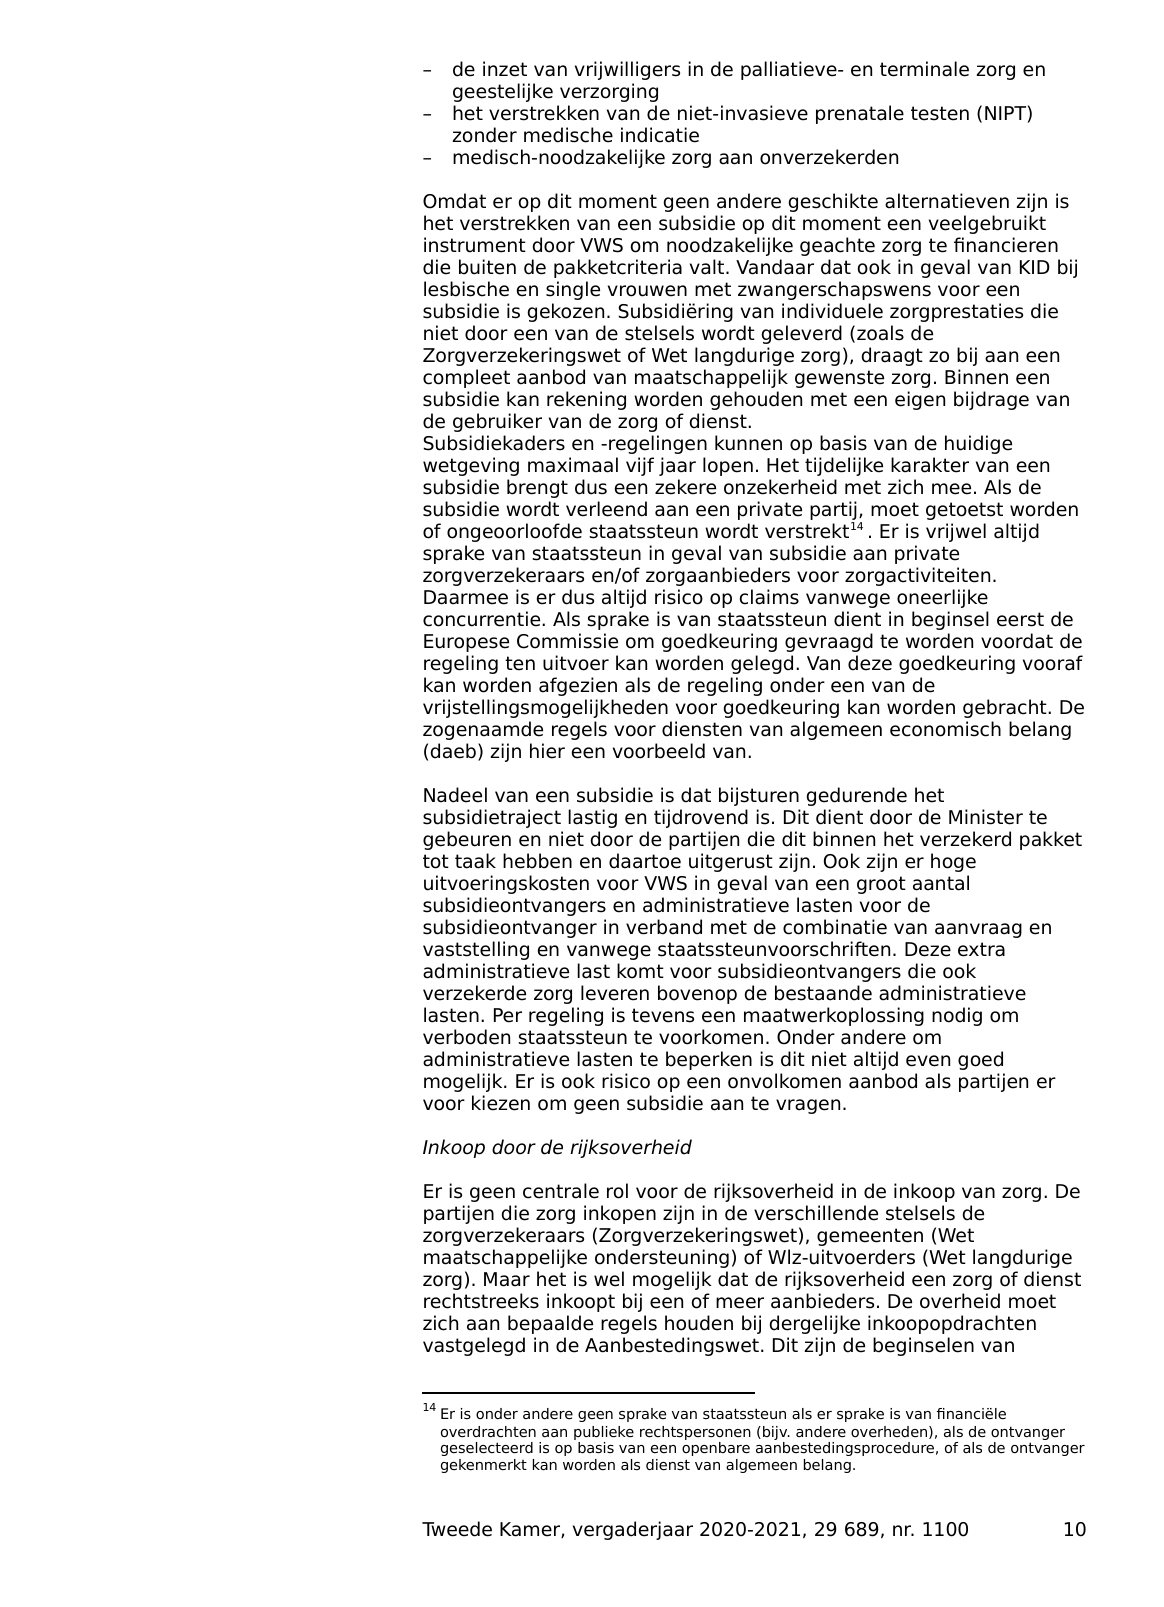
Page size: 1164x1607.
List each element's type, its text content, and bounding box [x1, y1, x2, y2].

text Er is geen centrale rol voor de rijksoverheid in de inkoop van zorg. De partijen die zorg inkopen zijn in de verschillende stelsels de zorgverzekeraars (Zorgverzekeringswet), gemeenten (Wet maatschappelijke ondersteuning) of Wlz-uitvoerders (Wet langdurige zorg). Maar het is wel mogelijk dat de rijksoverheid een zorg of dienst rechtstreeks inkoopt bij een of meer aanbieders. De overheid moet zich aan bepaalde regels houden bij dergelijke inkoopopdrachten vastgelegd in de Aanbestedingswet. Dit zijn de beginselen van [422, 1181, 1087, 1357]
text – de inzet van vrijwilligers in de palliatieve- en terminale zorg en geestelijke verzorging [422, 59, 1087, 103]
text Er is onder andere geen sprake van staatssteun als er sprake is van financiële overdrachten aan publieke rechtspersonen (bijv. andere overheden), als de ontvanger geselecteerd is op basis van een openbare aanbestedingsprocedure, of als de ontvanger gekenmerkt kan worden als dienst van algemeen belang. [422, 1402, 1087, 1474]
text – het verstrekken van de niet-invasieve prenatale testen (NIPT) zonder medische indicatie [422, 103, 1087, 147]
subtitle Inkoop door de rijksoverheid [422, 1137, 1087, 1159]
text – medisch-noodzakelijke zorg aan onverzekerden [422, 147, 1087, 169]
text Subsidiekaders en -regelingen kunnen op basis van de huidige wetgeving maximaal vijf jaar lopen. Het tijdelijke karakter van een subsidie brengt dus een zekere onzekerheid met zich mee. Als de subsidie wordt verleend aan een private partij, moet getoetst worden of ongeoorloofde staatssteun wordt verstrekt. Er is vrijwel altijd sprake van staatssteun in geval van subsidie aan private zorgverzekeraars en/of zorgaanbieders voor zorgactiviteiten. Daarmee is er dus altijd risico op claims vanwege oneerlijke concurrentie. Als sprake is van staatssteun dient in beginsel eerst de Europese Commissie om goedkeuring gevraagd te worden voordat de regeling ten uitvoer kan worden gelegd. Van deze goedkeuring vooraf kan worden afgezien als de regeling onder een van de vrijstellingsmogelijkheden voor goedkeuring kan worden gebracht. De zogenaamde regels voor diensten van algemeen economisch belang (daeb) zijn hier een voorbeeld van. [422, 433, 1087, 763]
text Omdat er op dit moment geen andere geschikte alternatieven zijn is het verstrekken van een subsidie op dit moment een veelgebruikt instrument door VWS om noodzakelijke geachte zorg te financieren die buiten de pakketcriteria valt. Vandaar dat ook in geval van KID bij lesbische en single vrouwen met zwangerschapswens voor een subsidie is gekozen. Subsidiëring van individuele zorgprestaties die niet door een van de stelsels wordt geleverd (zoals de Zorgverzekeringswet of Wet langdurige zorg), draagt zo bij aan een compleet aanbod van maatschappelijk gewenste zorg. Binnen een subsidie kan rekening worden gehouden met een eigen bijdrage van de gebruiker van de zorg of dienst. [422, 191, 1087, 433]
text Nadeel van een subsidie is dat bijsturen gedurende het subsidietraject lastig en tijdrovend is. Dit dient door de Minister te gebeuren en niet door de partijen die dit binnen het verzekerd pakket tot taak hebben en daartoe uitgerust zijn. Ook zijn er hoge uitvoeringskosten voor VWS in geval van een groot aantal subsidieontvangers en administratieve lasten voor de subsidieontvanger in verband met de combinatie van aanvraag en vaststelling en vanwege staatssteunvoorschriften. Deze extra administratieve last komt voor subsidieontvangers die ook verzekerde zorg leveren bovenop de bestaande administratieve lasten. Per regeling is tevens een maatwerkoplossing nodig om verboden staatssteun te voorkomen. Onder andere om administratieve lasten te beperken is dit niet altijd even goed mogelijk. Er is ook risico op een onvolkomen aanbod als partijen er voor kiezen om geen subsidie aan te vragen. [422, 785, 1087, 1114]
